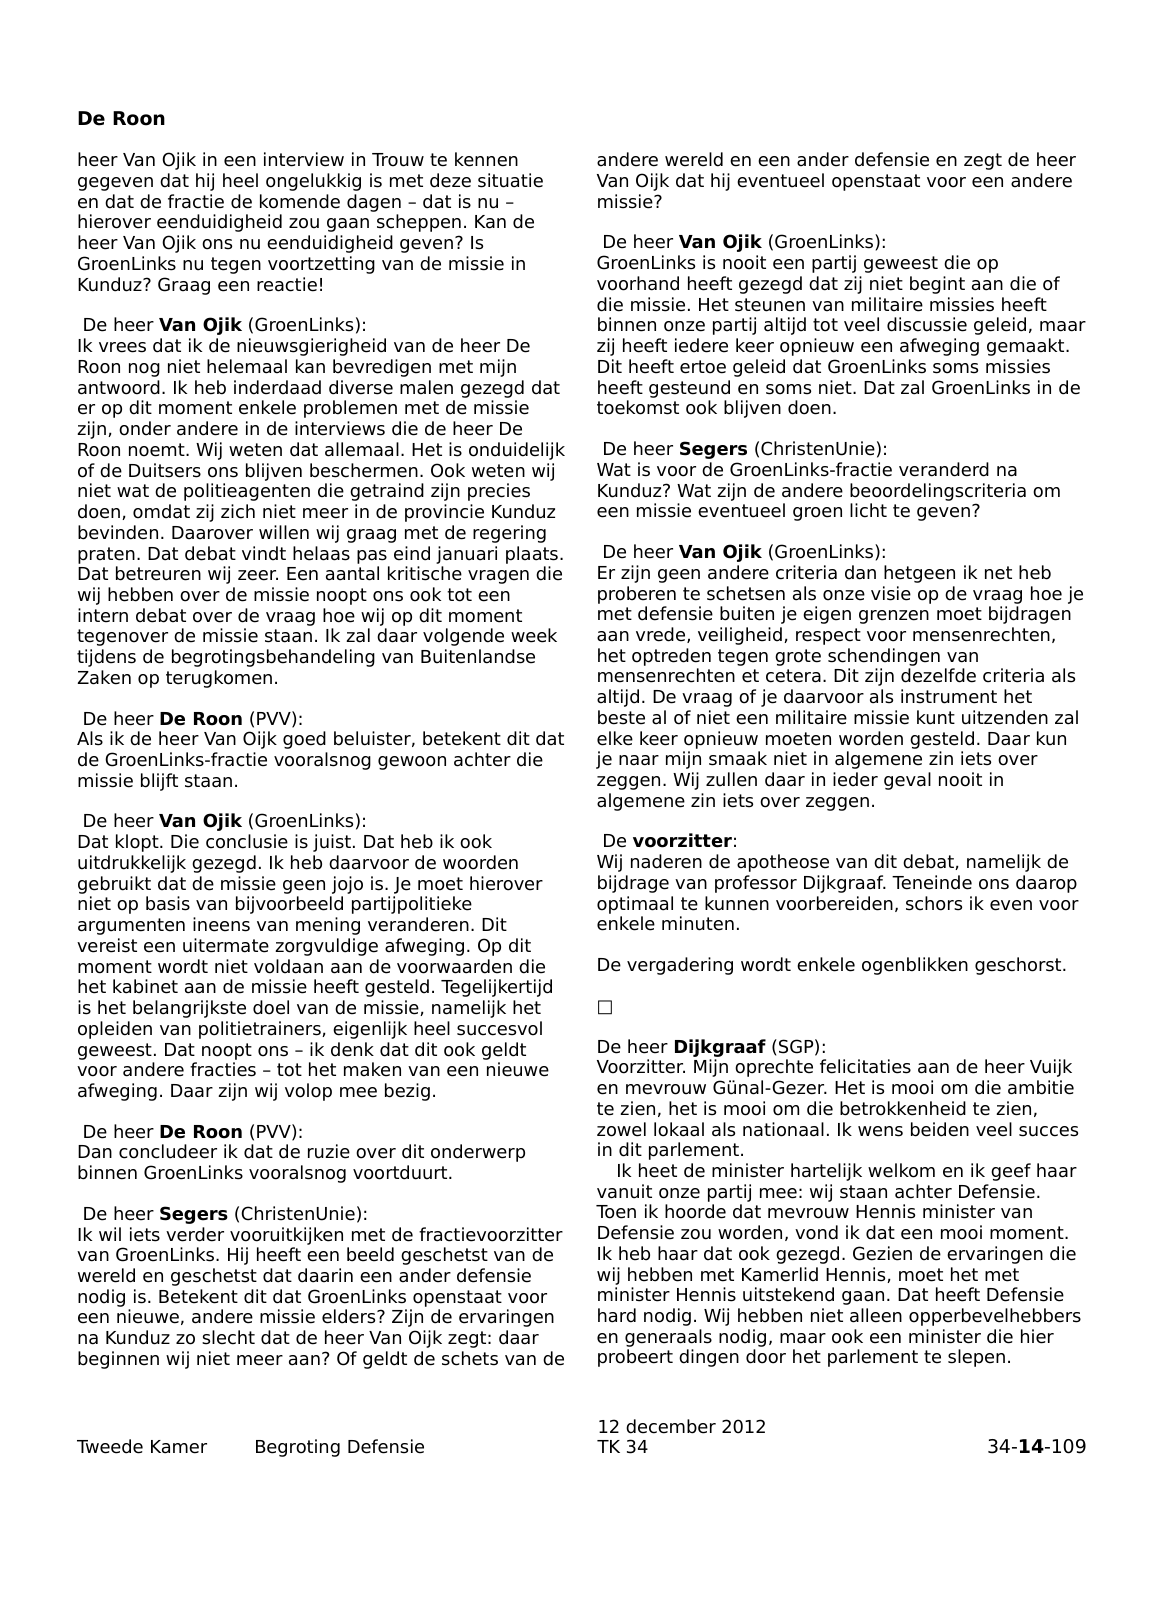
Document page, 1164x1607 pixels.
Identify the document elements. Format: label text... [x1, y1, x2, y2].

text Ik wil iets verder vooruitkijken met de fractievoorzitter van GroenLinks. Hij heeft een beeld geschetst van de wereld en geschetst dat daarin een ander defensie nodig is. Betekent dit dat GroenLinks openstaat voor een nieuwe, andere missie elders? Zijn de ervaringen na Kunduz zo slecht dat de heer Van Oijk zegt: daar beginnen wij niet meer aan? Of geldt de schets van de [77, 1224, 567, 1369]
text De heer Dijkgraaf (SGP): [596, 1036, 1087, 1057]
text Als ik de heer Van Oijk goed beluister, betekent dit dat de GroenLinks-fractie vooralsnog gewoon achter die missie blijft staan. [77, 729, 567, 791]
text De voorzitter: [596, 831, 1087, 852]
text De heer Segers (ChristenUnie): [77, 1204, 567, 1224]
text De heer Segers (ChristenUnie): [596, 439, 1087, 460]
text □ [596, 996, 1087, 1016]
text Wij naderen de apotheose van dit debat, namelijk de bijdrage van professor Dijkgraaf. Teneinde ons daarop optimaal te kunnen voorbereiden, schors ik even voor enkele minuten. [596, 852, 1087, 935]
text andere wereld en een ander defensie en zegt de heer Van Oijk dat hij eventueel openstaat voor een andere missie? [596, 150, 1087, 212]
text Voorzitter. Mijn oprechte felicitaties aan de heer Vuijk en mevrouw Günal-Gezer. Het is mooi om die ambitie te zien, het is mooi om die betrokkenheid te zien, zowel lokaal als nationaal. Ik wens beiden veel succes in dit parlement. [596, 1057, 1087, 1161]
text Ik vrees dat ik de nieuwsgierigheid van de heer De Roon nog niet helemaal kan bevredigen met mijn antwoord. Ik heb inderdaad diverse malen gezegd dat er op dit moment enkele problemen met de missie zijn, onder andere in de interviews die de heer De Roon noemt. Wij weten dat allemaal. Het is onduidelijk of de Duitsers ons blijven beschermen. Ook weten wij niet wat de politieagenten die getraind zijn precies doen, omdat zij zich niet meer in de provincie Kunduz bevinden. Daarover willen wij graag met de regering praten. Dat debat vindt helaas pas eind januari plaats. Dat betreuren wij zeer. Een aantal kritische vragen die wij hebben over de missie noopt ons ook tot een intern debat over de vraag hoe wij op dit moment tegenover de missie staan. Ik zal daar volgende week tijdens de begrotingsbehandeling van Buitenlandse Zaken op terugkomen. [77, 336, 567, 688]
text Wat is voor de GroenLinks-fractie veranderd na Kunduz? Wat zijn de andere beoordelingscriteria om een missie eventueel groen licht te geven? [596, 460, 1087, 522]
text De heer De Roon (PVV): [77, 708, 567, 729]
text Er zijn geen andere criteria dan hetgeen ik net heb proberen te schetsen als onze visie op de vraag hoe je met defensie buiten je eigen grenzen moet bijdragen aan vrede, veiligheid, respect voor mensenrechten, het optreden tegen grote schendingen van mensenrechten et cetera. Dit zijn dezelfde criteria als altijd. De vraag of je daarvoor als instrument het beste al of niet een militaire missie kunt uitzenden zal elke keer opnieuw moeten worden gesteld. Daar kun je naar mijn smaak niet in algemene zin iets over zeggen. Wij zullen daar in ieder geval nooit in algemene zin iets over zeggen. [596, 563, 1087, 811]
text De heer Van Ojik (GroenLinks): [77, 315, 567, 336]
text GroenLinks is nooit een partij geweest die op voorhand heeft gezegd dat zij niet begint aan die of die missie. Het steunen van militaire missies heeft binnen onze partij altijd tot veel discussie geleid, maar zij heeft iedere keer opnieuw een afweging gemaakt. Dit heeft ertoe geleid dat GroenLinks soms missies heeft gesteund en soms niet. Dat zal GroenLinks in de toekomst ook blijven doen. [596, 253, 1087, 419]
text De heer Van Ojik (GroenLinks): [596, 232, 1087, 253]
text heer Van Ojik in een interview in Trouw te kennen gegeven dat hij heel ongelukkig is met deze situatie en dat de fractie de komende dagen – dat is nu – hierover eenduidigheid zou gaan scheppen. Kan de heer Van Ojik ons nu eenduidigheid geven? Is GroenLinks nu tegen voortzetting van de missie in Kunduz? Graag een reactie! [77, 150, 567, 295]
text De heer Van Ojik (GroenLinks): [596, 542, 1087, 563]
text Ik heet de minister hartelijk welkom en ik geef haar vanuit onze partij mee: wij staan achter Defensie. Toen ik hoorde dat mevrouw Hennis minister van Defensie zou worden, vond ik dat een mooi moment. Ik heb haar dat ook gezegd. Gezien de ervaringen die wij hebben met Kamerlid Hennis, moet het met minister Hennis uitstekend gaan. Dat heeft Defensie hard nodig. Wij hebben niet alleen opperbevelhebbers en generaals nodig, maar ook een minister die hier probeert dingen door het parlement te slepen. [596, 1161, 1087, 1368]
text De heer Van Ojik (GroenLinks): [77, 811, 567, 832]
text Dan concludeer ik dat de ruzie over dit onderwerp binnen GroenLinks vooralsnog voortduurt. [77, 1142, 567, 1184]
text De vergadering wordt enkele ogenblikken geschorst. [596, 955, 1087, 976]
text Dat klopt. Die conclusie is juist. Dat heb ik ook uitdrukkelijk gezegd. Ik heb daarvoor de woorden gebruikt dat de missie geen jojo is. Je moet hierover niet op basis van bijvoorbeeld partijpolitieke argumenten ineens van mening veranderen. Dit vereist een uitermate zorgvuldige afweging. Op dit moment wordt niet voldaan aan de voorwaarden die het kabinet aan de missie heeft gesteld. Tegelijkertijd is het belangrijkste doel van de missie, namelijk het opleiden van politietrainers, eigenlijk heel succesvol geweest. Dat noopt ons – ik denk dat dit ook geldt voor andere fracties – tot het maken van een nieuwe afweging. Daar zijn wij volop mee bezig. [77, 832, 567, 1102]
text De heer De Roon (PVV): [77, 1122, 567, 1142]
